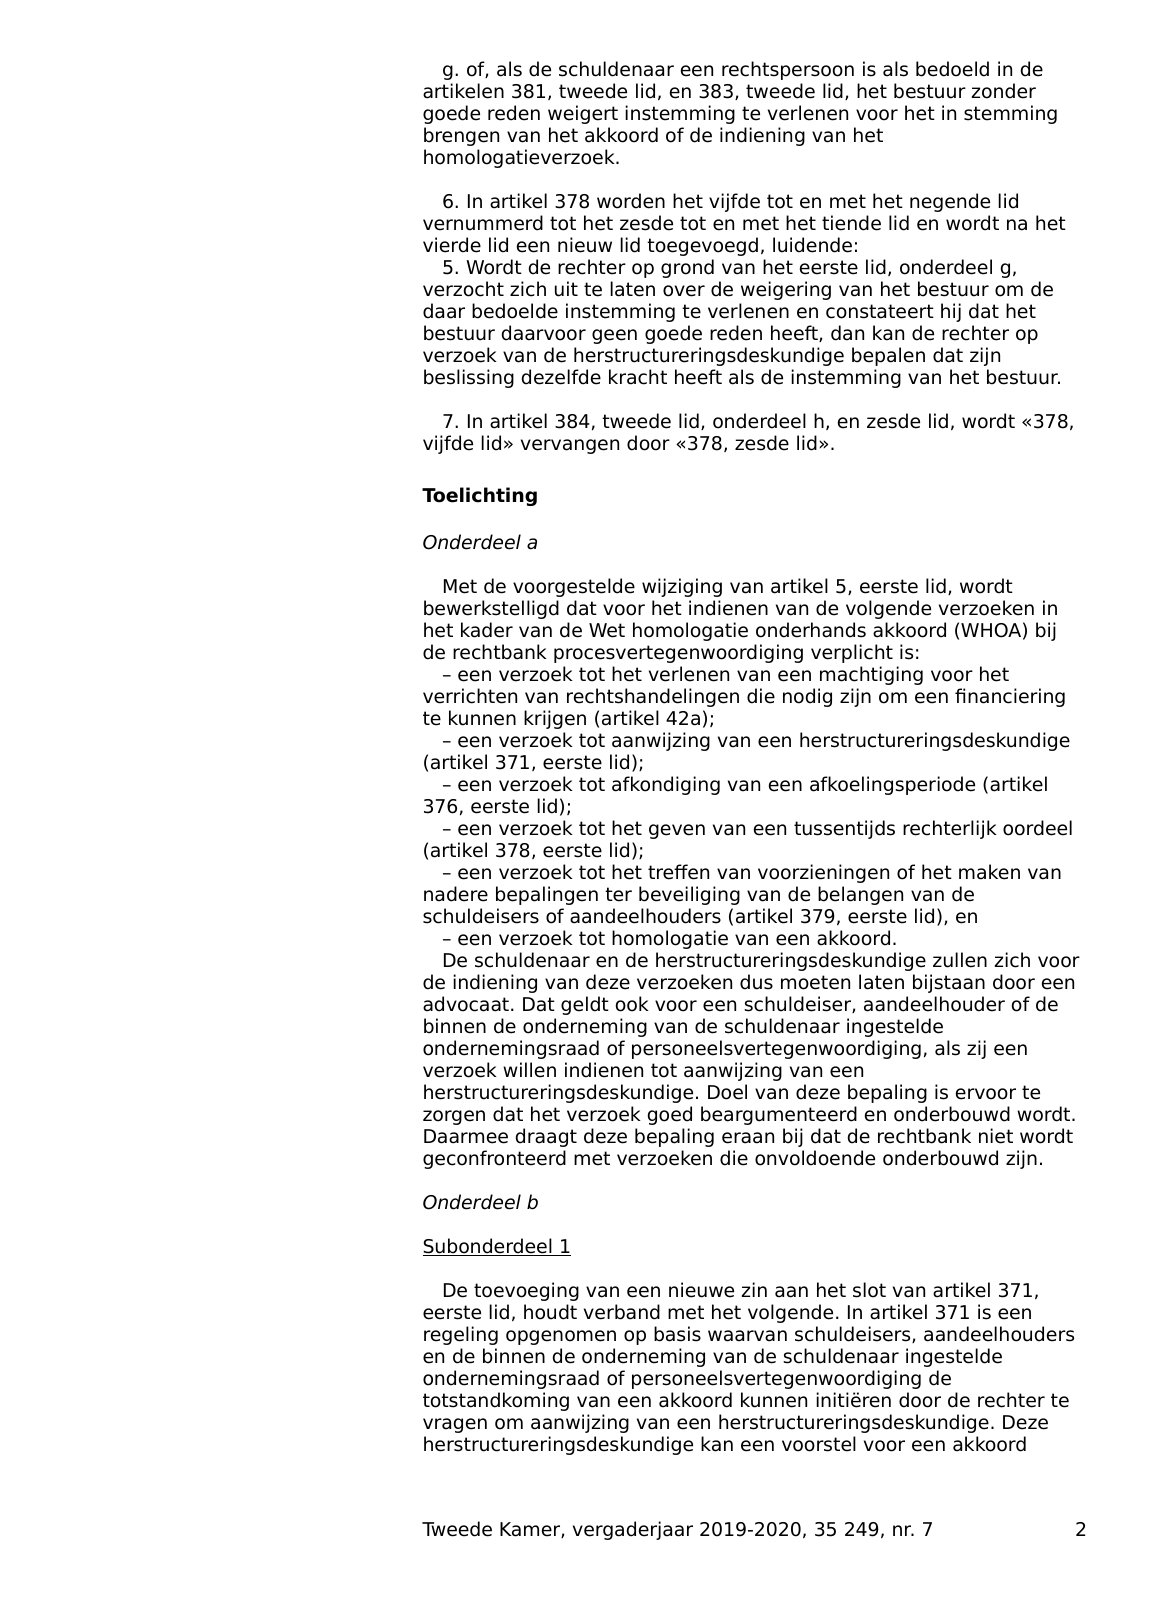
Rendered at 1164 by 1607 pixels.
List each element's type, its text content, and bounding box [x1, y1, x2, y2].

subtitle Toelichting [422, 485, 1087, 507]
text Met de voorgestelde wijziging van artikel 5, eerste lid, wordt bewerkstelligd dat voor het indienen van de volgende verzoeken in het kader van de Wet homologatie onderhands akkoord (WHOA) bij de rechtbank procesvertegenwoordiging verplicht is: [422, 576, 1087, 664]
text 7. In artikel 384, tweede lid, onderdeel h, en zesde lid, wordt «378, vijfde lid» vervangen door «378, zesde lid». [422, 411, 1087, 455]
text – een verzoek tot homologatie van een akkoord. [422, 928, 1087, 950]
text 6. In artikel 378 worden het vijfde tot en met het negende lid vernummerd tot het zesde tot en met het tiende lid en wordt na het vierde lid een nieuw lid toegevoegd, luidende: [422, 191, 1087, 257]
text – een verzoek tot het geven van een tussentijds rechterlijk oordeel (artikel 378, eerste lid); [422, 818, 1087, 862]
text De schuldenaar en de herstructureringsdeskundige zullen zich voor de indiening van deze verzoeken dus moeten laten bijstaan door een advocaat. Dat geldt ook voor een schuldeiser, aandeelhouder of de binnen de onderneming van de schuldenaar ingestelde ondernemingsraad of personeelsvertegenwoordiging, als zij een verzoek willen indienen tot aanwijzing van een herstructureringsdeskundige. Doel van deze bepaling is ervoor te zorgen dat het verzoek goed beargumenteerd en onderbouwd wordt. Daarmee draagt deze bepaling eraan bij dat de rechtbank niet wordt geconfronteerd met verzoeken die onvoldoende onderbouwd zijn. [422, 950, 1087, 1170]
text – een verzoek tot afkondiging van een afkoelingsperiode (artikel 376, eerste lid); [422, 774, 1087, 818]
subtitle Onderdeel a [422, 532, 1087, 554]
subtitle Onderdeel b [422, 1192, 1087, 1214]
text – een verzoek tot het verlenen van een machtiging voor het verrichten van rechtshandelingen die nodig zijn om een financiering te kunnen krijgen (artikel 42a); [422, 664, 1087, 730]
text g. of, als de schuldenaar een rechtspersoon is als bedoeld in de artikelen 381, tweede lid, en 383, tweede lid, het bestuur zonder goede reden weigert instemming te verlenen voor het in stemming brengen van het akkoord of de indiening van het homologatieverzoek. [422, 59, 1087, 169]
text 5. Wordt de rechter op grond van het eerste lid, onderdeel g, verzocht zich uit te laten over de weigering van het bestuur om de daar bedoelde instemming te verlenen en constateert hij dat het bestuur daarvoor geen goede reden heeft, dan kan de rechter op verzoek van de herstructureringsdeskundige bepalen dat zijn beslissing dezelfde kracht heeft als de instemming van het bestuur. [422, 257, 1087, 389]
text – een verzoek tot het treffen van voorzieningen of het maken van nadere bepalingen ter beveiliging van de belangen van de schuldeisers of aandeelhouders (artikel 379, eerste lid), en [422, 862, 1087, 928]
text – een verzoek tot aanwijzing van een herstructureringsdeskundige (artikel 371, eerste lid); [422, 730, 1087, 774]
subtitle Subonderdeel 1 [422, 1236, 1087, 1258]
text De toevoeging van een nieuwe zin aan het slot van artikel 371, eerste lid, houdt verband met het volgende. In artikel 371 is een regeling opgenomen op basis waarvan schuldeisers, aandeelhouders en de binnen de onderneming van de schuldenaar ingestelde ondernemingsraad of personeelsvertegenwoordiging de totstandkoming van een akkoord kunnen initiëren door de rechter te vragen om aanwijzing van een herstructureringsdeskundige. Deze herstructureringsdeskundige kan een voorstel voor een akkoord [422, 1280, 1087, 1456]
